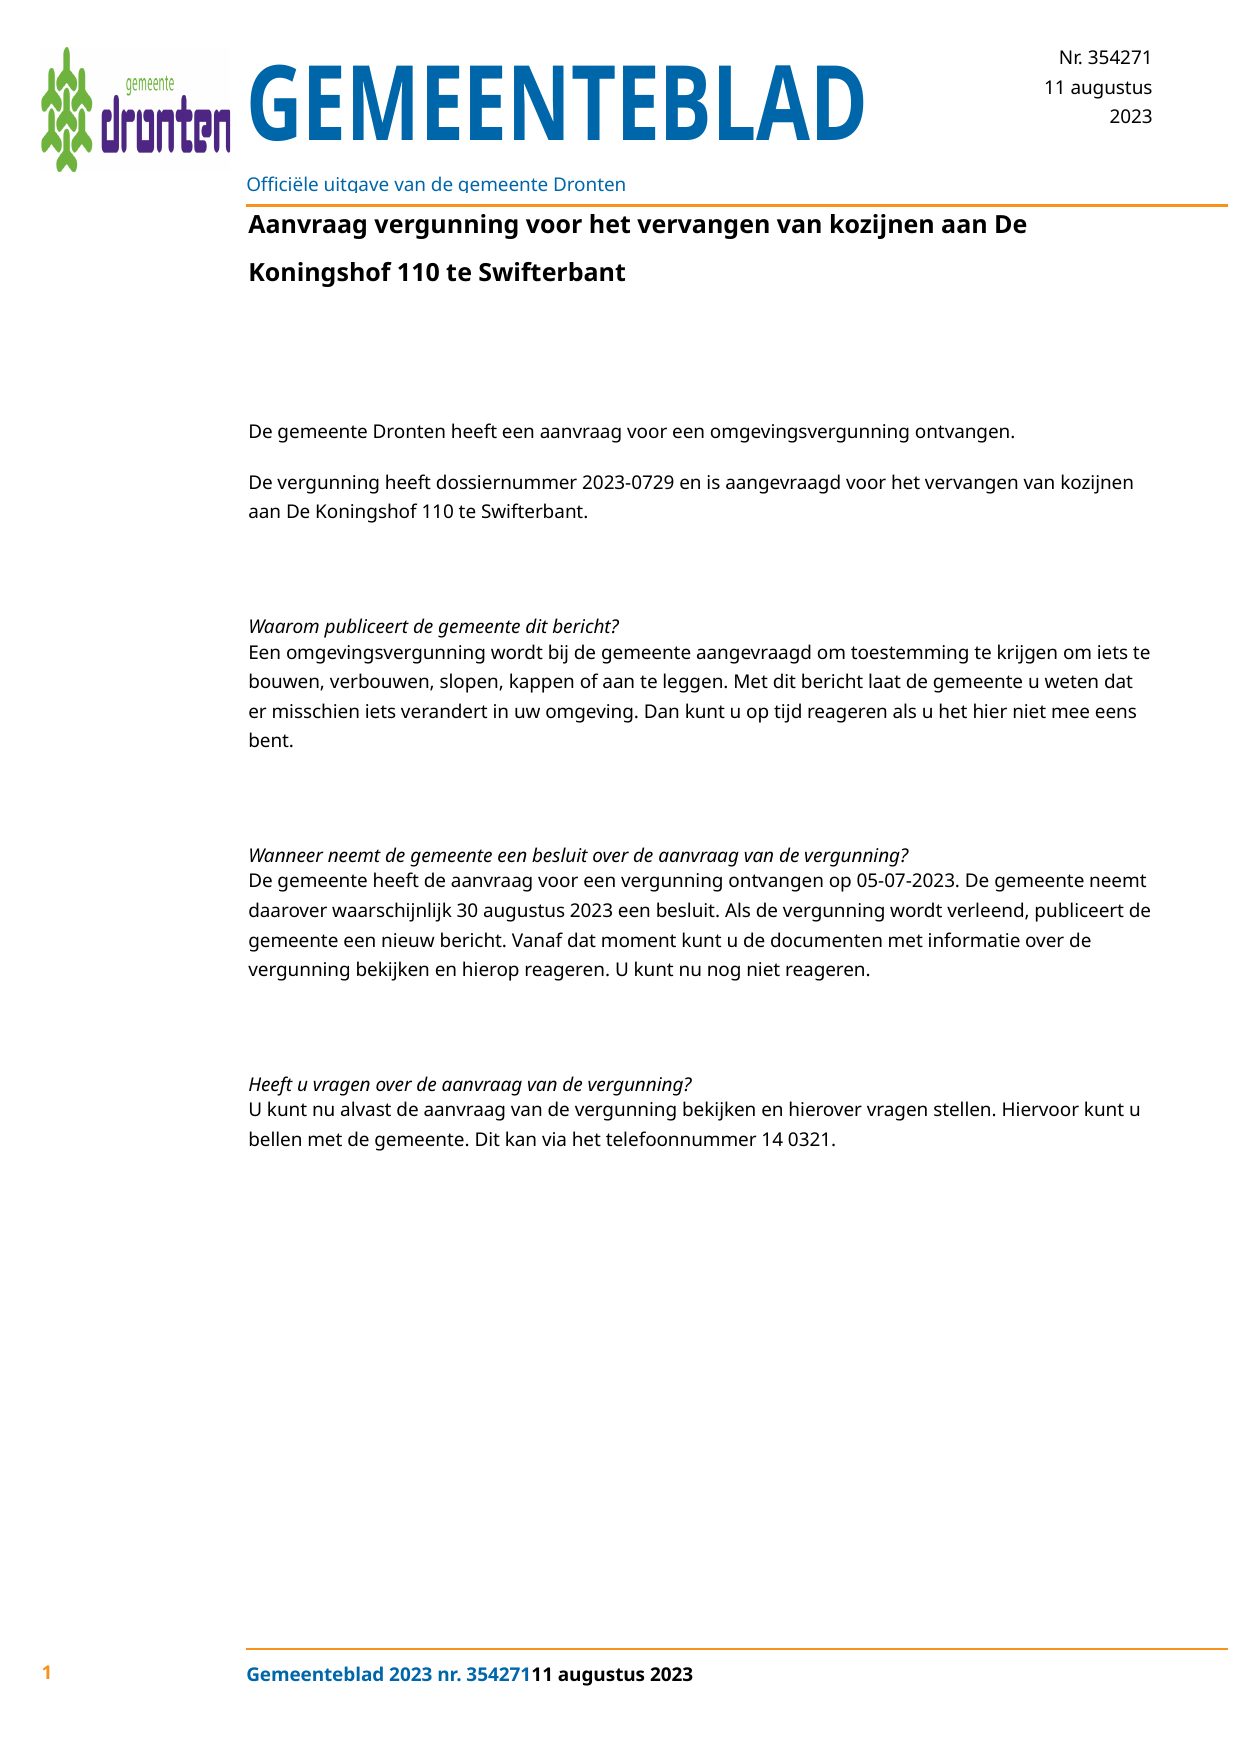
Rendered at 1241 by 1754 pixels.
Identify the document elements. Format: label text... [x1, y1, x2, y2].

text De gemeente heeft de aanvraag voor een vergunning ontvangen op 05-07-2023. De gemeente neemt daarover waarschijnlijk 30 augustus 2023 een besluit. Als de vergunning wordt verleend, publiceert de gemeente een nieuw bericht. Vanaf dat moment kunt u de documenten met informatie over de vergunning bekijken en hierop reageren. U kunt nu nog niet reageren. [248, 868, 1152, 982]
text Heeft u vragen over de aanvraag van de vergunning? [248, 1071, 1152, 1097]
text De vergunning heeft dossiernummer 2023-0729 en is aangevraagd voor het vervangen van kozijnen aan De Koningshof 110 te Swifterbant. [248, 469, 1152, 524]
text Waarom publiceert de gemeente dit bericht? [248, 613, 1152, 639]
text De gemeente Dronten heeft een aanvraag voor een omgevingsvergunning ontvangen. [248, 419, 1152, 444]
text U kunt nu alvast de aanvraag van de vergunning bekijken en hierover vragen stellen. Hiervoor kunt u bellen met de gemeente. Dit kan via het telefoonnummer 14 0321. [248, 1097, 1152, 1152]
text Een omgevingsvergunning wordt bij de gemeente aangevraagd om toestemming te krijgen om iets te bouwen, verbouwen, slopen, kappen of aan te leggen. Met dit bericht laat de gemeente u weten dat er misschien iets verandert in uw omgeving. Dan kunt u op tijd reageren als u het hier niet mee eens bent. [248, 639, 1152, 753]
picture [41, 47, 231, 172]
text Aanvraag vergunning voor het vervangen van kozijnen aan De Koningshof 110 te Swifterbant [248, 207, 1152, 288]
text Wanneer neemt de gemeente een besluit over de aanvraag van de vergunning? [248, 842, 1152, 868]
